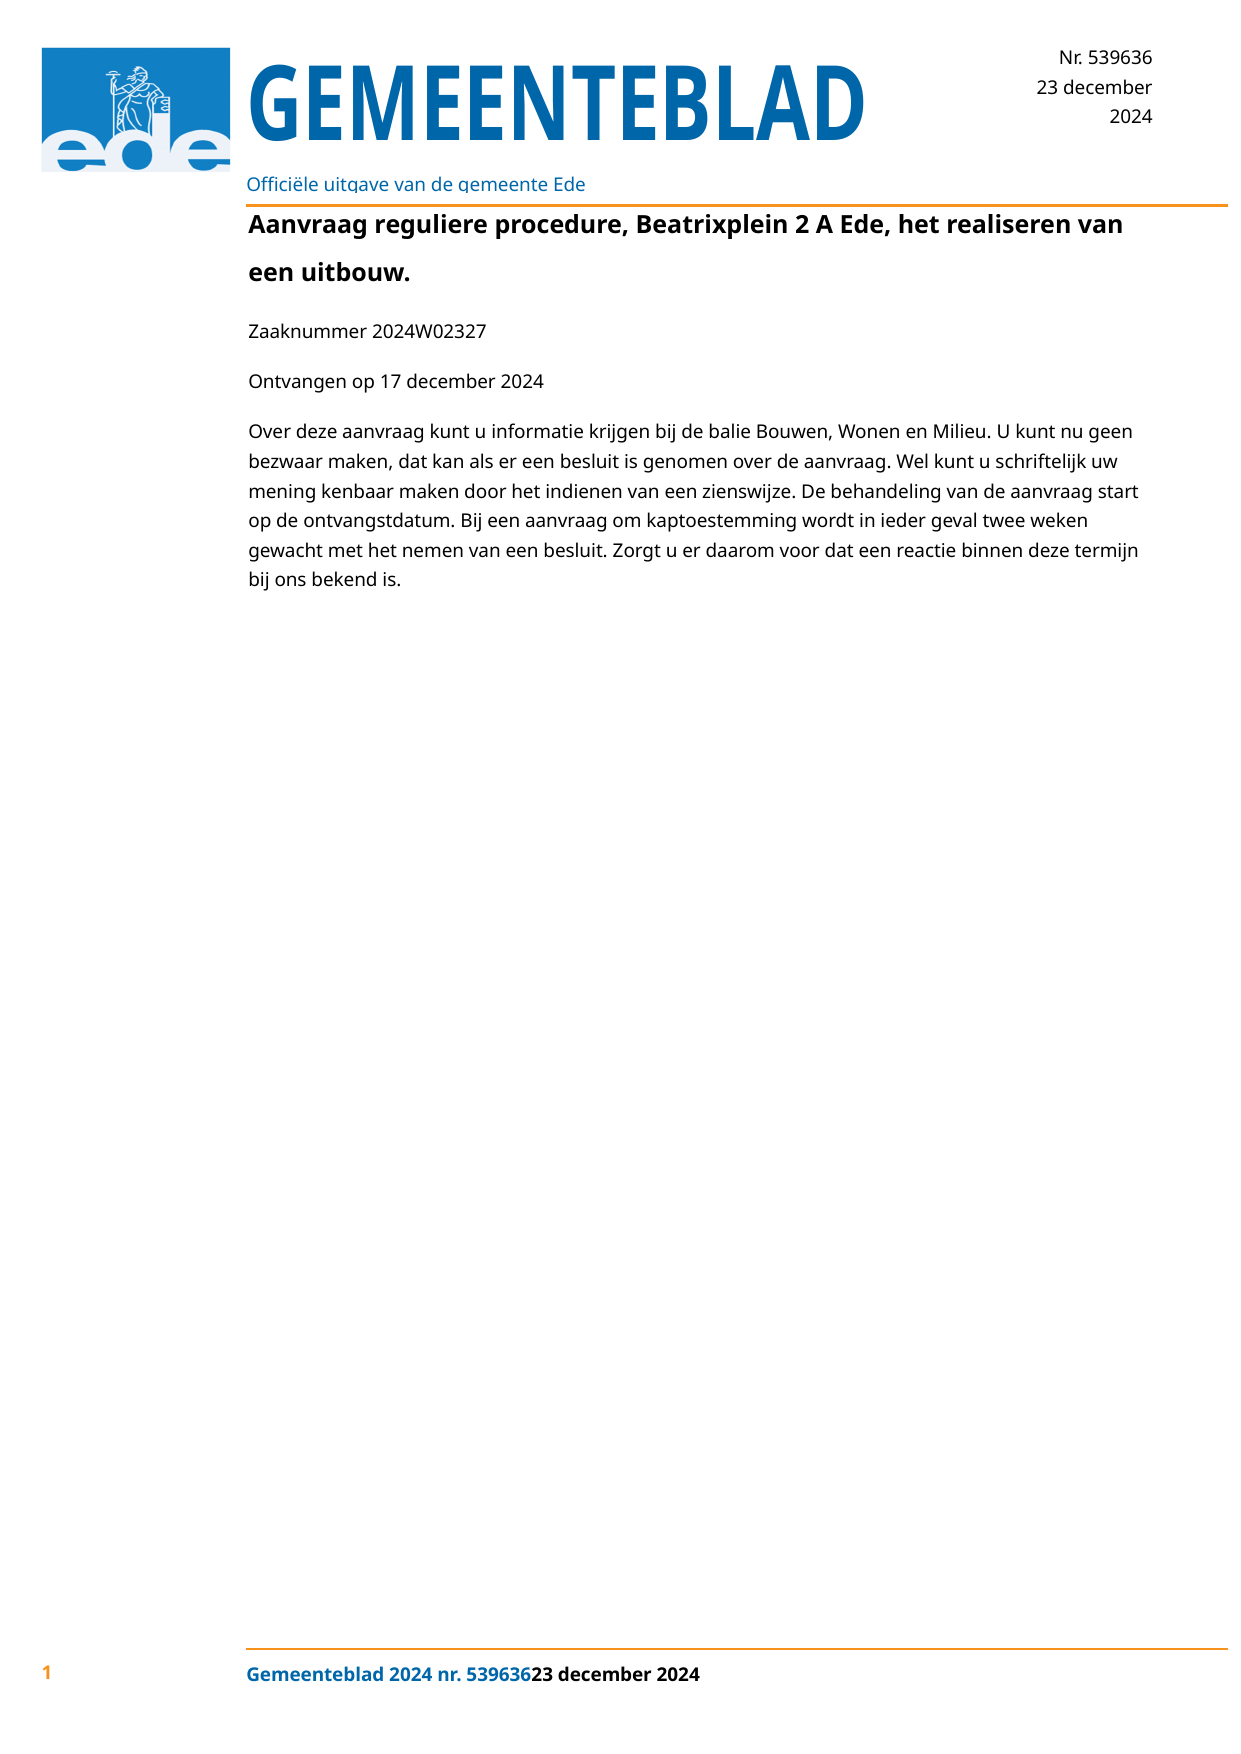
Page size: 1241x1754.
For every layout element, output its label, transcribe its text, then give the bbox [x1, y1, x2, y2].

text Zaaknummer 2024W02327 [248, 318, 1152, 344]
text Ontvangen op 17 december 2024 [248, 368, 1152, 394]
picture [41, 47, 231, 172]
text Aanvraag reguliere procedure, Beatrixplein 2 A Ede, het realiseren van een uitbouw. [248, 207, 1152, 288]
text Over deze aanvraag kunt u informatie krijgen bij de balie Bouwen, Wonen en Milieu. U kunt nu geen bezwaar maken, dat kan als er een besluit is genomen over de aanvraag. Wel kunt u schriftelijk uw mening kenbaar maken door het indienen van een zienswijze. De behandeling van de aanvraag start op de ontvangstdatum. Bij een aanvraag om kaptoestemming wordt in ieder geval twee weken gewacht met het nemen van een besluit. Zorgt u er daarom voor dat een reactie binnen deze termijn bij ons bekend is. [248, 419, 1152, 592]
